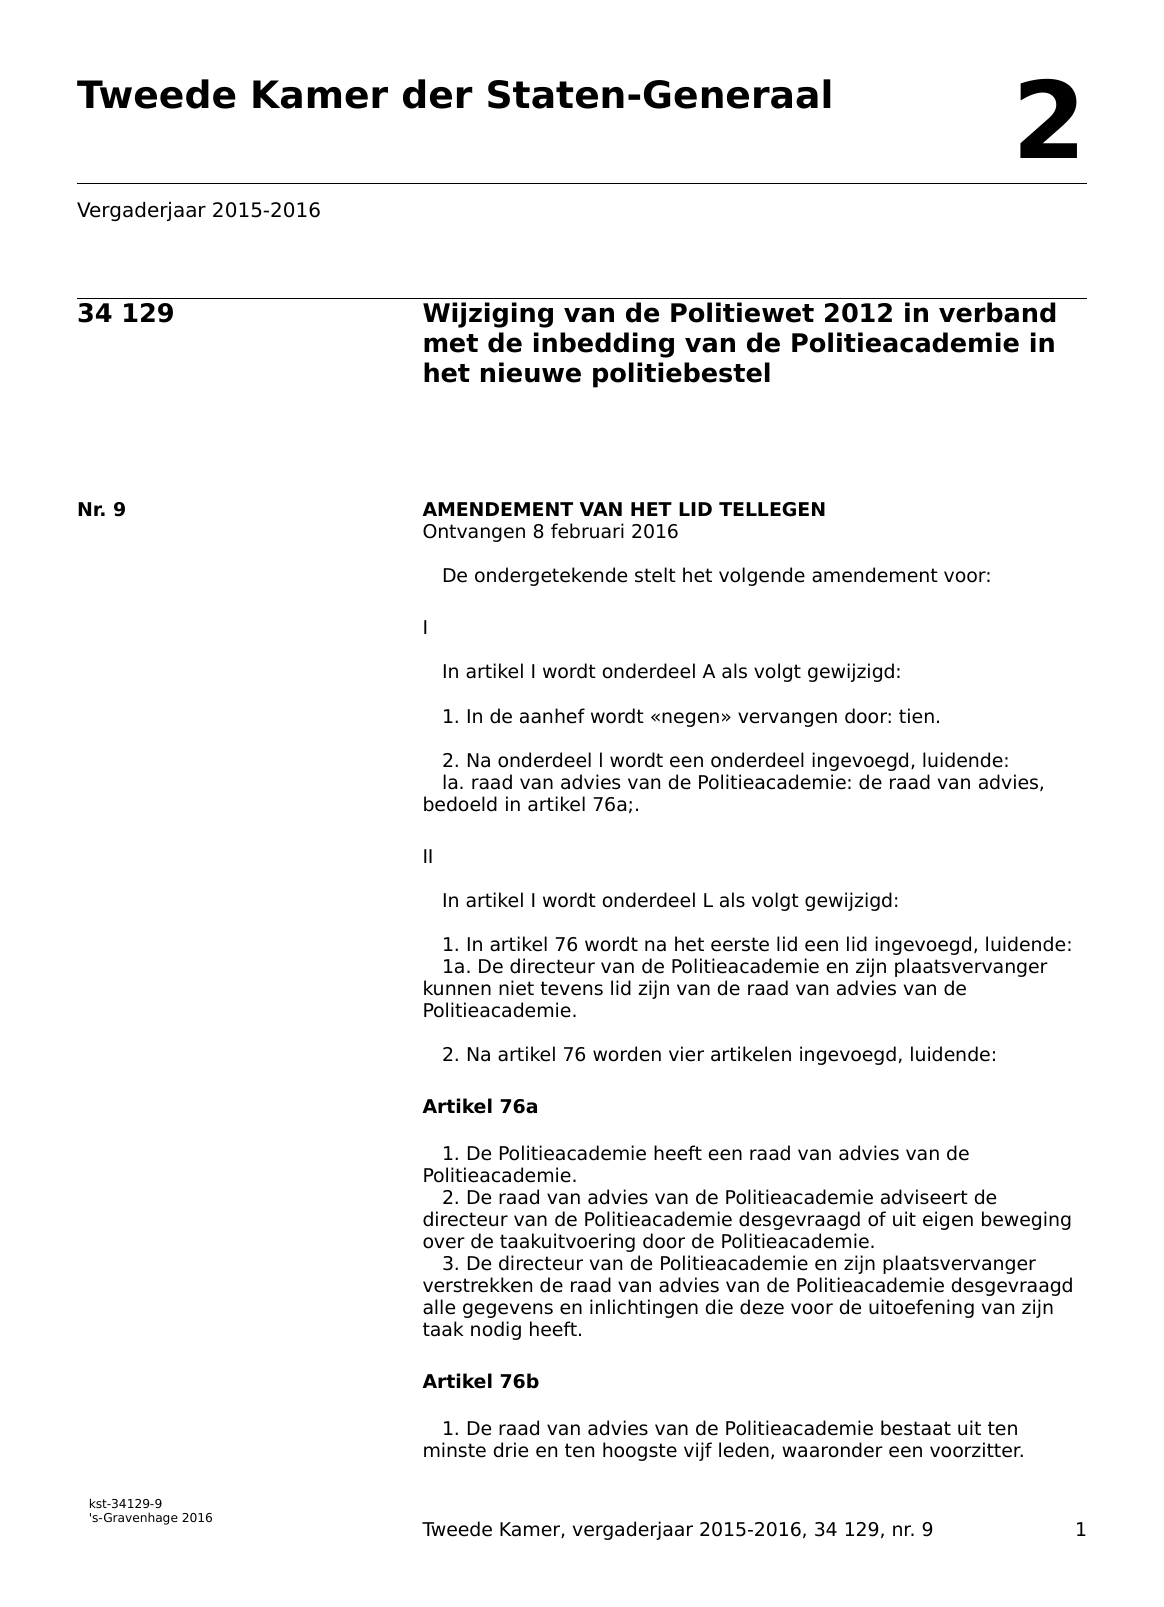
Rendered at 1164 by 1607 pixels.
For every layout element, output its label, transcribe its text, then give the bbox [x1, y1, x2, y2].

subtitle Artikel 76b [422, 1371, 1087, 1393]
subtitle II [422, 846, 1087, 868]
subtitle Artikel 76a [422, 1096, 1087, 1118]
table_header 2 [886, 59, 1087, 183]
text 2. Na onderdeel l wordt een onderdeel ingevoegd, luidende: [422, 750, 1087, 772]
text 3. De directeur van de Politieacademie en zijn plaatsvervanger verstrekken de raad van advies van de Politieacademie desgevraagd alle gegevens en inlichtingen die deze voor de uitoefening van zijn taak nodig heeft. [422, 1253, 1087, 1341]
text 1. In de aanhef wordt «negen» vervangen door: tien. [422, 706, 1087, 727]
text la. raad van advies van de Politieacademie: de raad van advies, bedoeld in artikel 76a;. [422, 772, 1087, 816]
text 1. De raad van advies van de Politieacademie bestaat uit ten minste drie en ten hoogste vijf leden, waaronder een voorzitter. [422, 1418, 1087, 1462]
text In artikel I wordt onderdeel A als volgt gewijzigd: [422, 661, 1087, 683]
text In artikel I wordt onderdeel L als volgt gewijzigd: [422, 890, 1087, 912]
table_header Tweede Kamer der Staten-Generaal [77, 59, 886, 183]
table_cell Vergaderjaar 2015-2016 [77, 184, 1087, 298]
text Ontvangen 8 februari 2016 [422, 521, 1087, 543]
text 1. In artikel 76 wordt na het eerste lid een lid ingevoegd, luidende: [422, 934, 1087, 956]
text 1a. De directeur van de Politieacademie en zijn plaatsvervanger kunnen niet tevens lid zijn van de raad van advies van de Politieacademie. [422, 956, 1087, 1022]
text 2. Na artikel 76 worden vier artikelen ingevoegd, luidende: [422, 1044, 1087, 1066]
text 1. De Politieacademie heeft een raad van advies van de Politieacademie. [422, 1143, 1087, 1187]
subtitle 34 129 Wijziging van de Politiewet 2012 in verband met de inbedding van de Politieacademie in het nieuwe politiebestel [77, 299, 1087, 388]
text 's-Gravenhage 2016 [88, 1511, 323, 1525]
subtitle I [422, 617, 1087, 639]
text kst-34129-9 [88, 1497, 323, 1511]
text 2. De raad van advies van de Politieacademie adviseert de directeur van de Politieacademie desgevraagd of uit eigen beweging over de taakuitvoering door de Politieacademie. [422, 1187, 1087, 1253]
text De ondergetekende stelt het volgende amendement voor: [422, 565, 1087, 587]
subtitle Nr. 9 AMENDEMENT VAN HET LID TELLEGEN [77, 499, 1087, 521]
